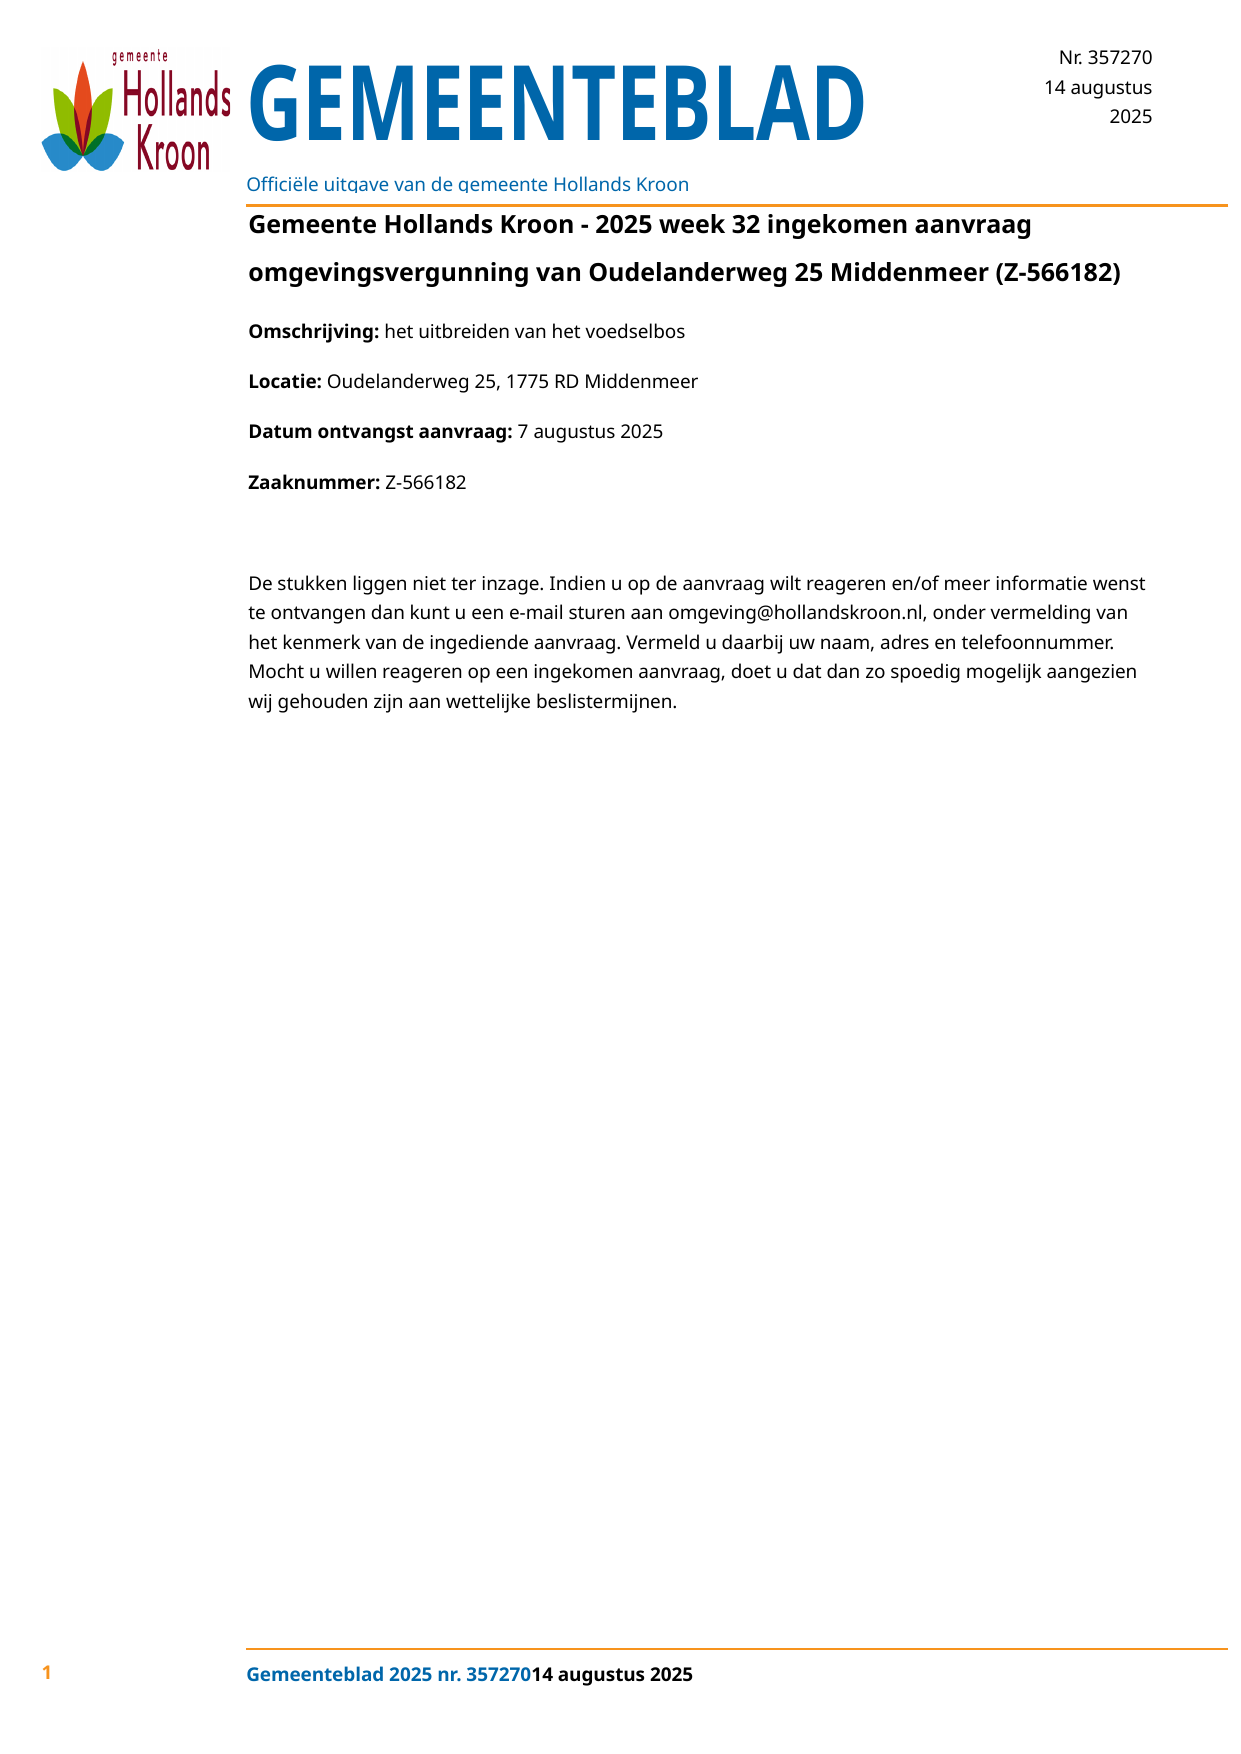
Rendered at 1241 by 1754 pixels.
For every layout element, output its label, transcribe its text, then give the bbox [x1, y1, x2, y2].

text De stukken liggen niet ter inzage. Indien u op de aanvraag wilt reageren en/of meer informatie wenst te ontvangen dan kunt u een e-mail sturen aan omgeving@hollandskroon.nl, onder vermelding van het kenmerk van de ingediende aanvraag. Vermeld u daarbij uw naam, adres en telefoonnummer. Mocht u willen reageren op een ingekomen aanvraag, doet u dat dan zo spoedig mogelijk aangezien wij gehouden zijn aan wettelijke beslistermijnen. [248, 570, 1152, 714]
text Gemeente Hollands Kroon - 2025 week 32 ingekomen aanvraag omgevingsvergunning van Oudelanderweg 25 Middenmeer (Z-566182) [248, 207, 1152, 288]
picture [41, 47, 231, 172]
text Datum ontvangst aanvraag: 7 augustus 2025 [248, 419, 1152, 444]
text Zaaknummer: Z-566182 [248, 469, 1152, 495]
text Omschrijving: het uitbreiden van het voedselbos [248, 318, 1152, 344]
text Locatie: Oudelanderweg 25, 1775 RD Middenmeer [248, 368, 1152, 394]
